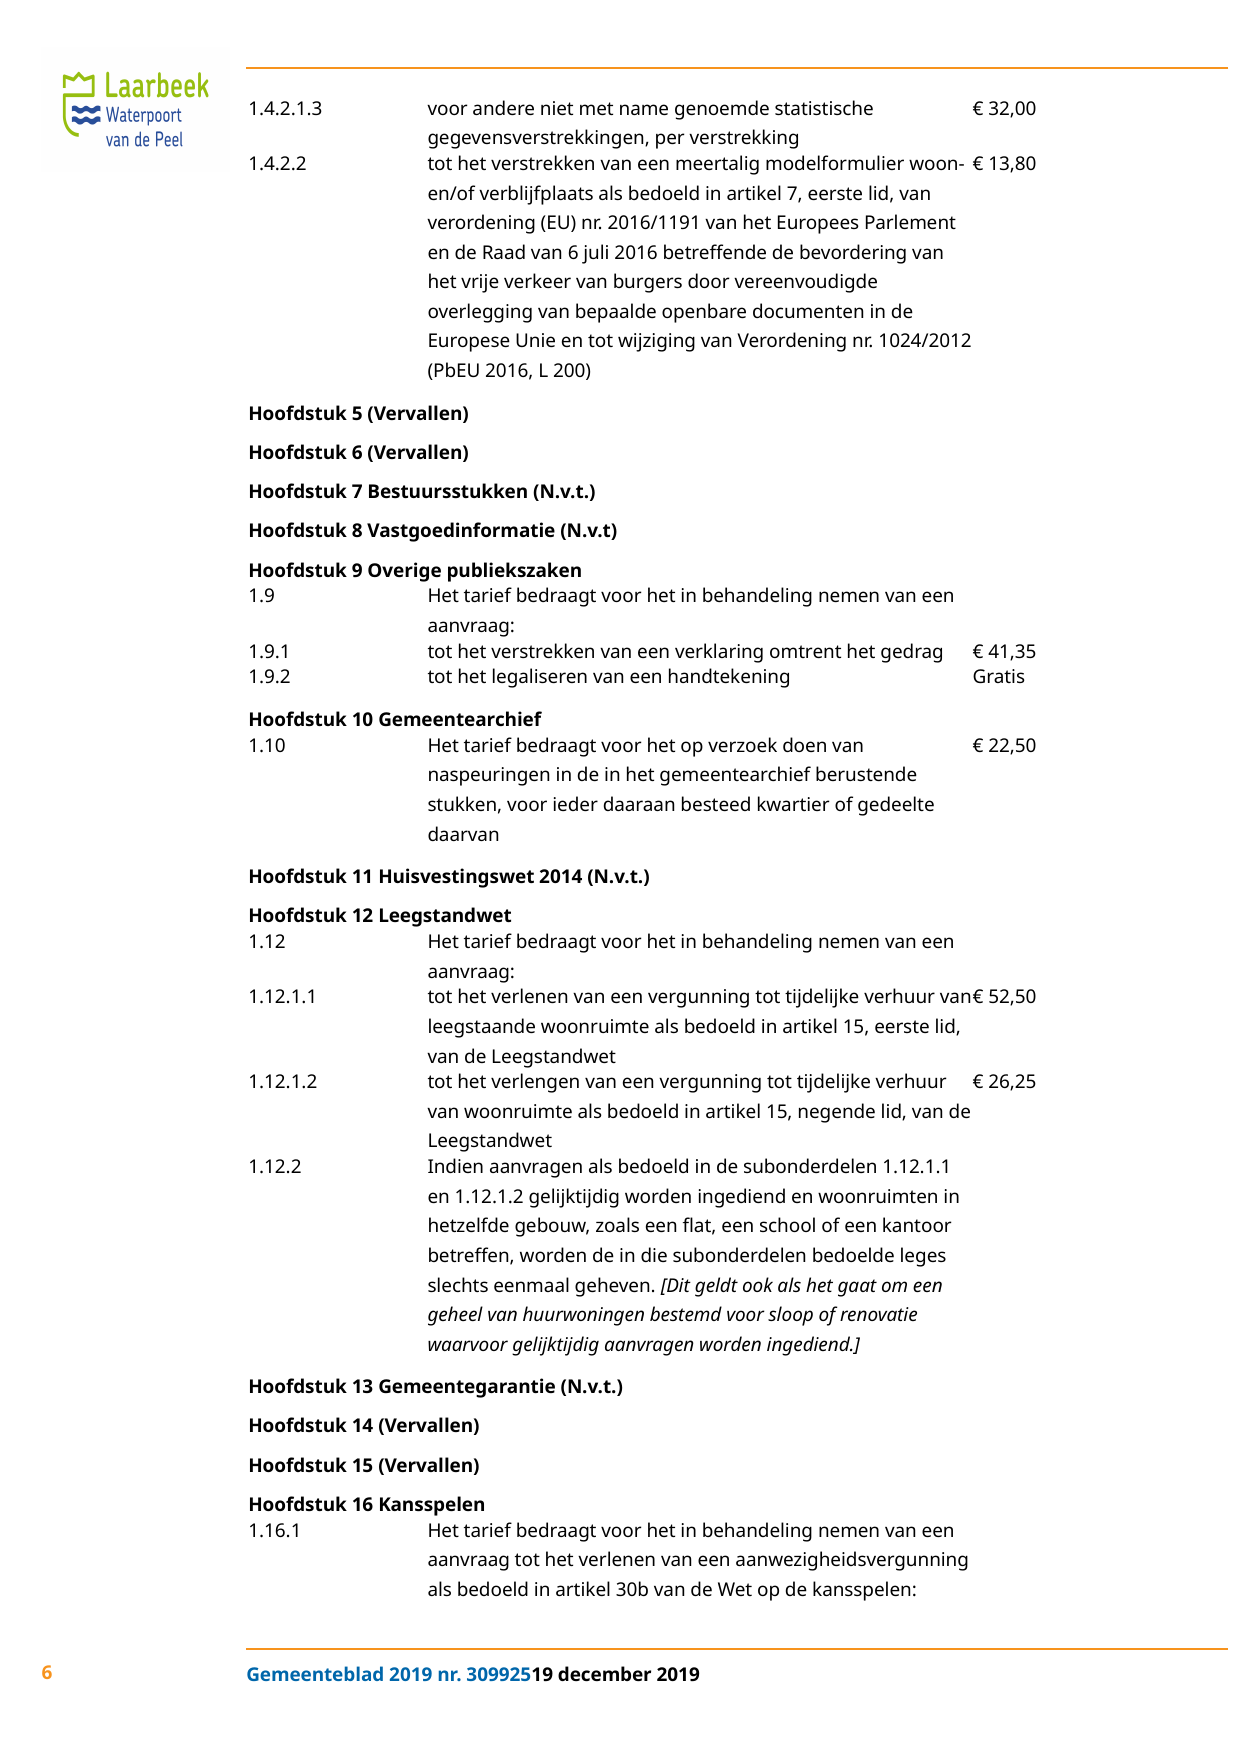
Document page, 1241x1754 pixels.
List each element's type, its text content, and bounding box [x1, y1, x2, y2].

text Hoofdstuk 9 Overige publiekszaken [248, 557, 1152, 582]
table_header Het tarief bedraagt voor het in behandeling nemen van een aanvraag: [427, 583, 972, 638]
table_header [973, 928, 1152, 984]
table_cell € 52,50 [973, 984, 1152, 1068]
table_header [973, 583, 1152, 638]
text Hoofdstuk 7 Bestuursstukken (N.v.t.) [248, 478, 1152, 504]
text Hoofdstuk 16 Kansspelen [248, 1491, 1152, 1517]
table_header Het tarief bedraagt voor het in behandeling nemen van een aanvraag: [427, 928, 972, 984]
table_header 1.9 [248, 583, 427, 638]
table_cell 1.12.2 [248, 1154, 427, 1357]
text Hoofdstuk 8 Vastgoedinformatie (N.v.t) [248, 517, 1152, 543]
text Hoofdstuk 11 Huisvestingswet 2014 (N.v.t.) [248, 863, 1152, 889]
table_cell € 32,00 [973, 95, 1152, 150]
picture [41, 47, 231, 172]
table_cell 1.4.2.1.3 [248, 95, 427, 150]
table_cell tot het verlengen van een vergunning tot tijdelijke verhuur van woonruimte als bedoeld in artikel 15, negende lid, van de Leegstandwet [427, 1069, 972, 1153]
table_header [973, 1517, 1152, 1602]
text Hoofdstuk 5 (Vervallen) [248, 400, 1152, 425]
table_cell [973, 1154, 1152, 1357]
table_header 1.10 [248, 732, 427, 846]
text Hoofdstuk 12 Leegstandwet [248, 902, 1152, 928]
table_cell 1.9.1 [248, 638, 427, 664]
table_cell voor andere niet met name genoemde statistische gegevensverstrekkingen, per verstrekking [427, 95, 972, 150]
table_header € 22,50 [973, 732, 1152, 846]
table_header Het tarief bedraagt voor het op verzoek doen van naspeuringen in de in het gemeentearchief berustende stukken, voor ieder daaraan besteed kwartier of gedeelte daarvan [427, 732, 972, 846]
table_cell € 26,25 [973, 1069, 1152, 1153]
table_header 1.16.1 [248, 1517, 427, 1602]
table_cell 1.12.1.1 [248, 984, 427, 1068]
table_cell Indien aanvragen als bedoeld in de subonderdelen 1.12.1.1 en 1.12.1.2 gelijktijdig worden ingediend en woonruimten in hetzelfde gebouw, zoals een flat, een school of een kantoor betreffen, worden de in die subonderdelen bedoelde leges slechts eenmaal geheven. [Dit geldt ook als het gaat om een geheel van huurwoningen bestemd voor sloop of renovatie waarvoor gelijktijdig aanvragen worden ingediend.] [427, 1154, 972, 1357]
table_cell tot het verstrekken van een verklaring omtrent het gedrag [427, 638, 972, 664]
table_cell tot het legaliseren van een handtekening [427, 664, 972, 689]
table_cell tot het verlenen van een vergunning tot tijdelijke verhuur van leegstaande woonruimte als bedoeld in artikel 15, eerste lid, van de Leegstandwet [427, 984, 972, 1068]
table_header Het tarief bedraagt voor het in behandeling nemen van een aanvraag tot het verlenen van een aanwezigheidsvergunning als bedoeld in artikel 30b van de Wet op de kansspelen: [427, 1517, 972, 1602]
table_cell € 41,35 [973, 638, 1152, 664]
table_cell 1.9.2 [248, 664, 427, 689]
text Hoofdstuk 13 Gemeentegarantie (N.v.t.) [248, 1373, 1152, 1399]
table_cell tot het verstrekken van een meertalig modelformulier woon- en/of verblijfplaats als bedoeld in artikel 7, eerste lid, van verordening (EU) nr. 2016/1191 van het Europees Parlement en de Raad van 6 juli 2016 betreffende de bevordering van het vrije verkeer van burgers door vereenvoudigde overlegging van bepaalde openbare documenten in de Europese Unie en tot wijziging van Verordening nr. 1024/2012 (PbEU 2016, L 200) [427, 150, 972, 383]
text Hoofdstuk 10 Gemeentearchief [248, 706, 1152, 732]
text Hoofdstuk 14 (Vervallen) [248, 1413, 1152, 1438]
table_cell € 13,80 [973, 150, 1152, 383]
text Hoofdstuk 15 (Vervallen) [248, 1452, 1152, 1478]
text Hoofdstuk 6 (Vervallen) [248, 439, 1152, 465]
table_cell 1.12.1.2 [248, 1069, 427, 1153]
table_header 1.12 [248, 928, 427, 984]
table_cell Gratis [973, 664, 1152, 689]
table_cell 1.4.2.2 [248, 150, 427, 383]
